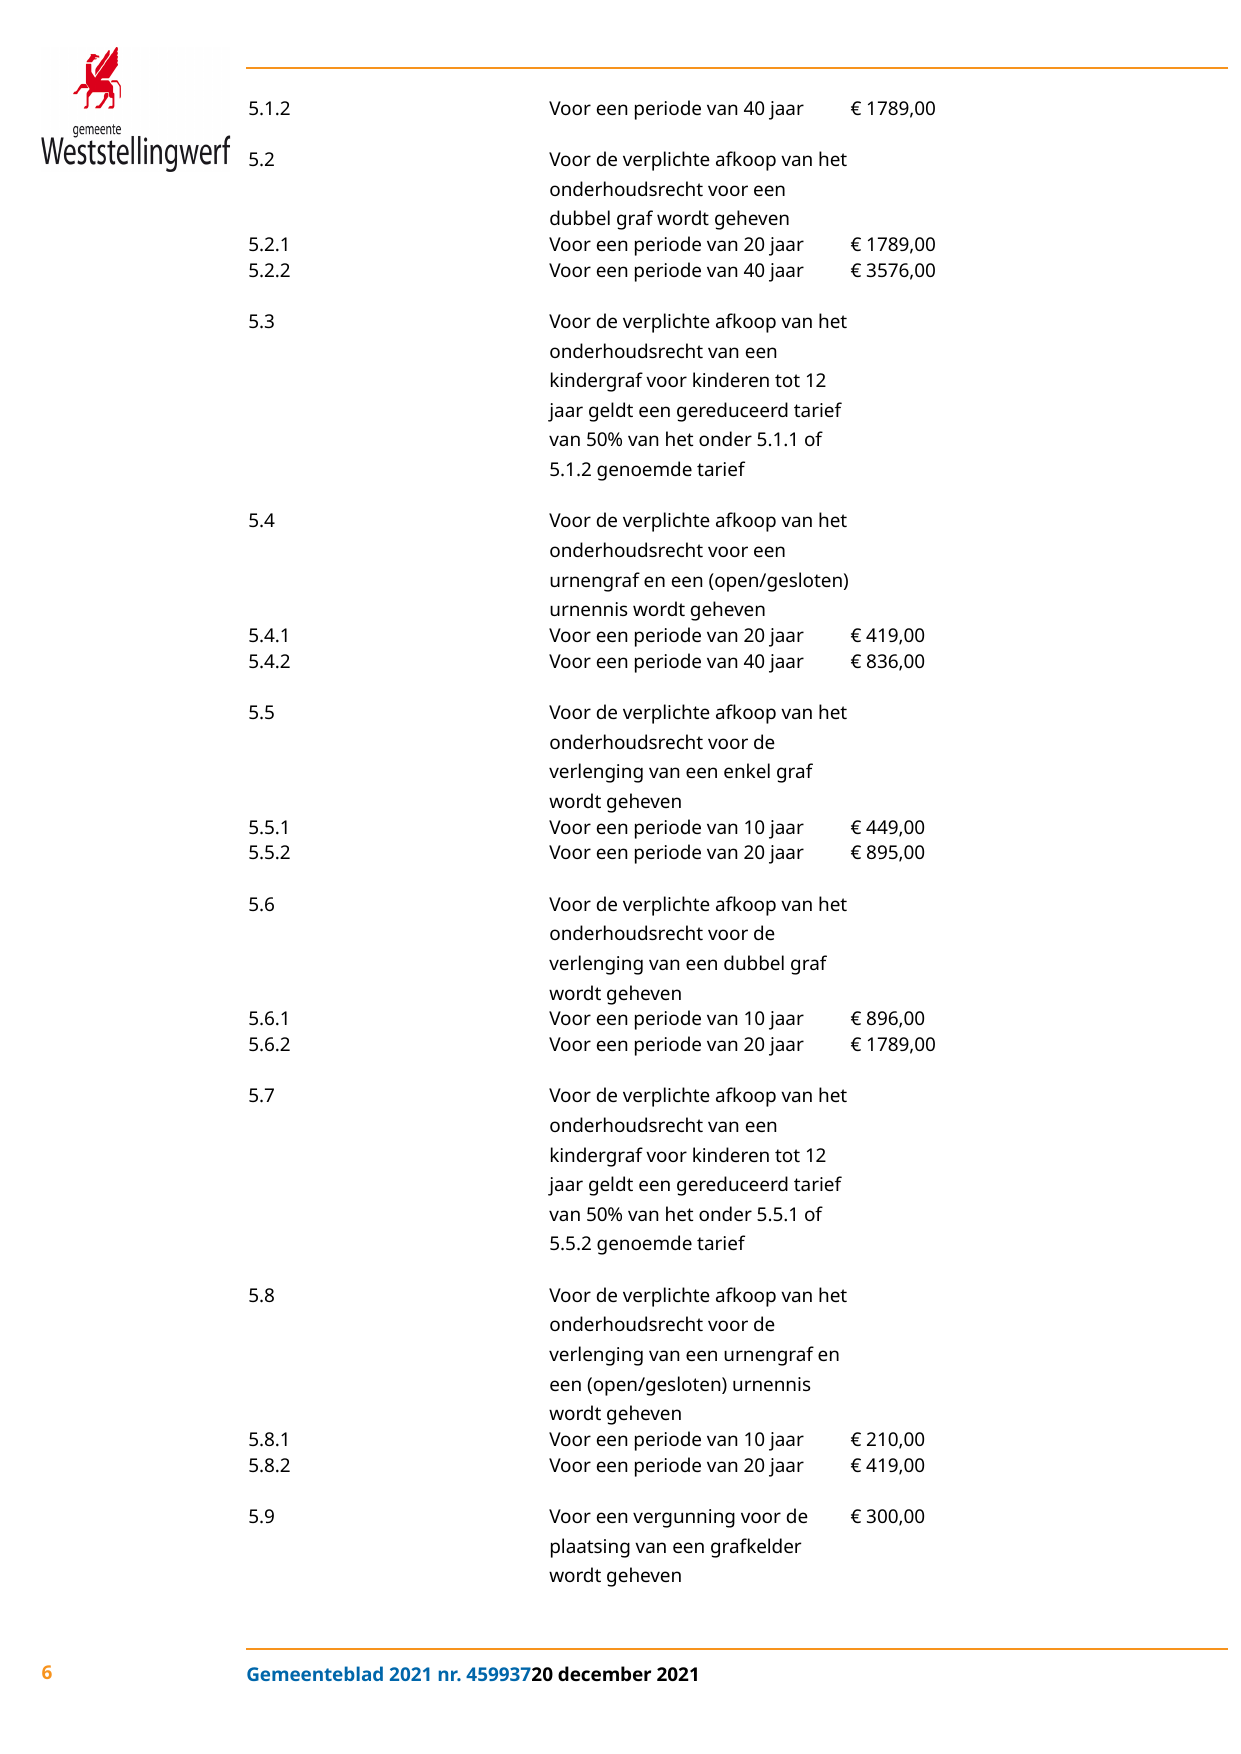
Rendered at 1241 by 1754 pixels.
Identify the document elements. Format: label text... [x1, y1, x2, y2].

table_cell € 419,00 [850, 622, 1152, 648]
table_cell [850, 1057, 1152, 1083]
table_cell € 210,00 [850, 1426, 1152, 1452]
table_cell Voor een periode van 10 jaar [549, 814, 850, 839]
table_cell [549, 121, 850, 146]
table_cell Voor een periode van 40 jaar [549, 95, 850, 121]
table_cell [850, 674, 1152, 699]
table_cell € 300,00 [850, 1503, 1152, 1588]
table_cell [850, 121, 1152, 146]
table_cell 5.4.2 [248, 648, 549, 674]
table_cell [248, 1478, 549, 1503]
table_cell Voor een periode van 20 jaar [549, 1452, 850, 1478]
table_cell [850, 1083, 1152, 1256]
table_cell Voor een periode van 20 jaar [549, 622, 850, 648]
table_cell [549, 1478, 850, 1503]
table_cell € 3576,00 [850, 257, 1152, 283]
table_cell [549, 865, 850, 891]
table_cell [850, 508, 1152, 622]
table_cell [248, 1057, 549, 1083]
table_cell [248, 283, 549, 308]
table_cell € 896,00 [850, 1006, 1152, 1031]
table_cell Voor de verplichte afkoop van het onderhoudsrecht voor de verlenging van een dubbel graf wordt geheven [549, 891, 850, 1006]
picture [41, 47, 231, 172]
table_cell 5.9 [248, 1503, 549, 1588]
table_cell 5.3 [248, 308, 549, 482]
table_cell [549, 1057, 850, 1083]
table_cell [549, 482, 850, 508]
table_cell Voor een vergunning voor de plaatsing van een grafkelder wordt geheven [549, 1503, 850, 1588]
table_cell € 895,00 [850, 840, 1152, 865]
table_cell [850, 1282, 1152, 1426]
table_cell € 419,00 [850, 1452, 1152, 1478]
table_cell € 449,00 [850, 814, 1152, 839]
table_cell Voor een periode van 40 jaar [549, 257, 850, 283]
table_cell 5.5.1 [248, 814, 549, 839]
table_cell 5.8.1 [248, 1426, 549, 1452]
table_cell € 1789,00 [850, 1031, 1152, 1057]
table_cell 5.2.1 [248, 231, 549, 257]
table_cell 5.8.2 [248, 1452, 549, 1478]
table_cell € 1789,00 [850, 95, 1152, 121]
table_cell [850, 283, 1152, 308]
table_cell [248, 865, 549, 891]
table_cell 5.4.1 [248, 622, 549, 648]
table_cell [248, 121, 549, 146]
table_cell 5.1.2 [248, 95, 549, 121]
table_cell Voor een periode van 20 jaar [549, 231, 850, 257]
table_cell Voor een periode van 10 jaar [549, 1006, 850, 1031]
table_cell Voor de verplichte afkoop van het onderhoudsrecht voor een urnengraf en een (open/gesloten) urnennis wordt geheven [549, 508, 850, 622]
table_cell [549, 674, 850, 699]
table_cell [850, 891, 1152, 1006]
table_cell Voor de verplichte afkoop van het onderhoudsrecht voor een dubbel graf wordt geheven [549, 146, 850, 231]
table_cell 5.2 [248, 146, 549, 231]
table_cell 5.8 [248, 1282, 549, 1426]
table_cell 5.5 [248, 699, 549, 814]
table_cell Voor een periode van 10 jaar [549, 1426, 850, 1452]
table_cell Voor een periode van 40 jaar [549, 648, 850, 674]
table_cell [549, 1256, 850, 1282]
table_cell [850, 308, 1152, 482]
table_cell 5.4 [248, 508, 549, 622]
table_cell 5.7 [248, 1083, 549, 1256]
table_cell Voor de verplichte afkoop van het onderhoudsrecht voor de verlenging van een enkel graf wordt geheven [549, 699, 850, 814]
table_cell € 836,00 [850, 648, 1152, 674]
table_cell [850, 699, 1152, 814]
table_cell [549, 283, 850, 308]
table_cell [248, 1256, 549, 1282]
table_cell [850, 1478, 1152, 1503]
table_cell 5.6.2 [248, 1031, 549, 1057]
table_cell Voor een periode van 20 jaar [549, 1031, 850, 1057]
table_cell 5.6.1 [248, 1006, 549, 1031]
table_cell [850, 1256, 1152, 1282]
table_cell [850, 146, 1152, 231]
table_cell 5.5.2 [248, 840, 549, 865]
table_cell Voor de verplichte afkoop van het onderhoudsrecht van een kindergraf voor kinderen tot 12 jaar geldt een gereduceerd tarief van 50% van het onder 5.5.1 of 5.5.2 genoemde tarief [549, 1083, 850, 1256]
table_cell [850, 482, 1152, 508]
table_cell 5.2.2 [248, 257, 549, 283]
table_cell [850, 865, 1152, 891]
table_cell [248, 674, 549, 699]
table_cell Voor de verplichte afkoop van het onderhoudsrecht voor de verlenging van een urnengraf en een (open/gesloten) urnennis wordt geheven [549, 1282, 850, 1426]
table_cell 5.6 [248, 891, 549, 1006]
table_cell [248, 482, 549, 508]
table_cell Voor een periode van 20 jaar [549, 840, 850, 865]
table_cell € 1789,00 [850, 231, 1152, 257]
table_cell Voor de verplichte afkoop van het onderhoudsrecht van een kindergraf voor kinderen tot 12 jaar geldt een gereduceerd tarief van 50% van het onder 5.1.1 of 5.1.2 genoemde tarief [549, 308, 850, 482]
